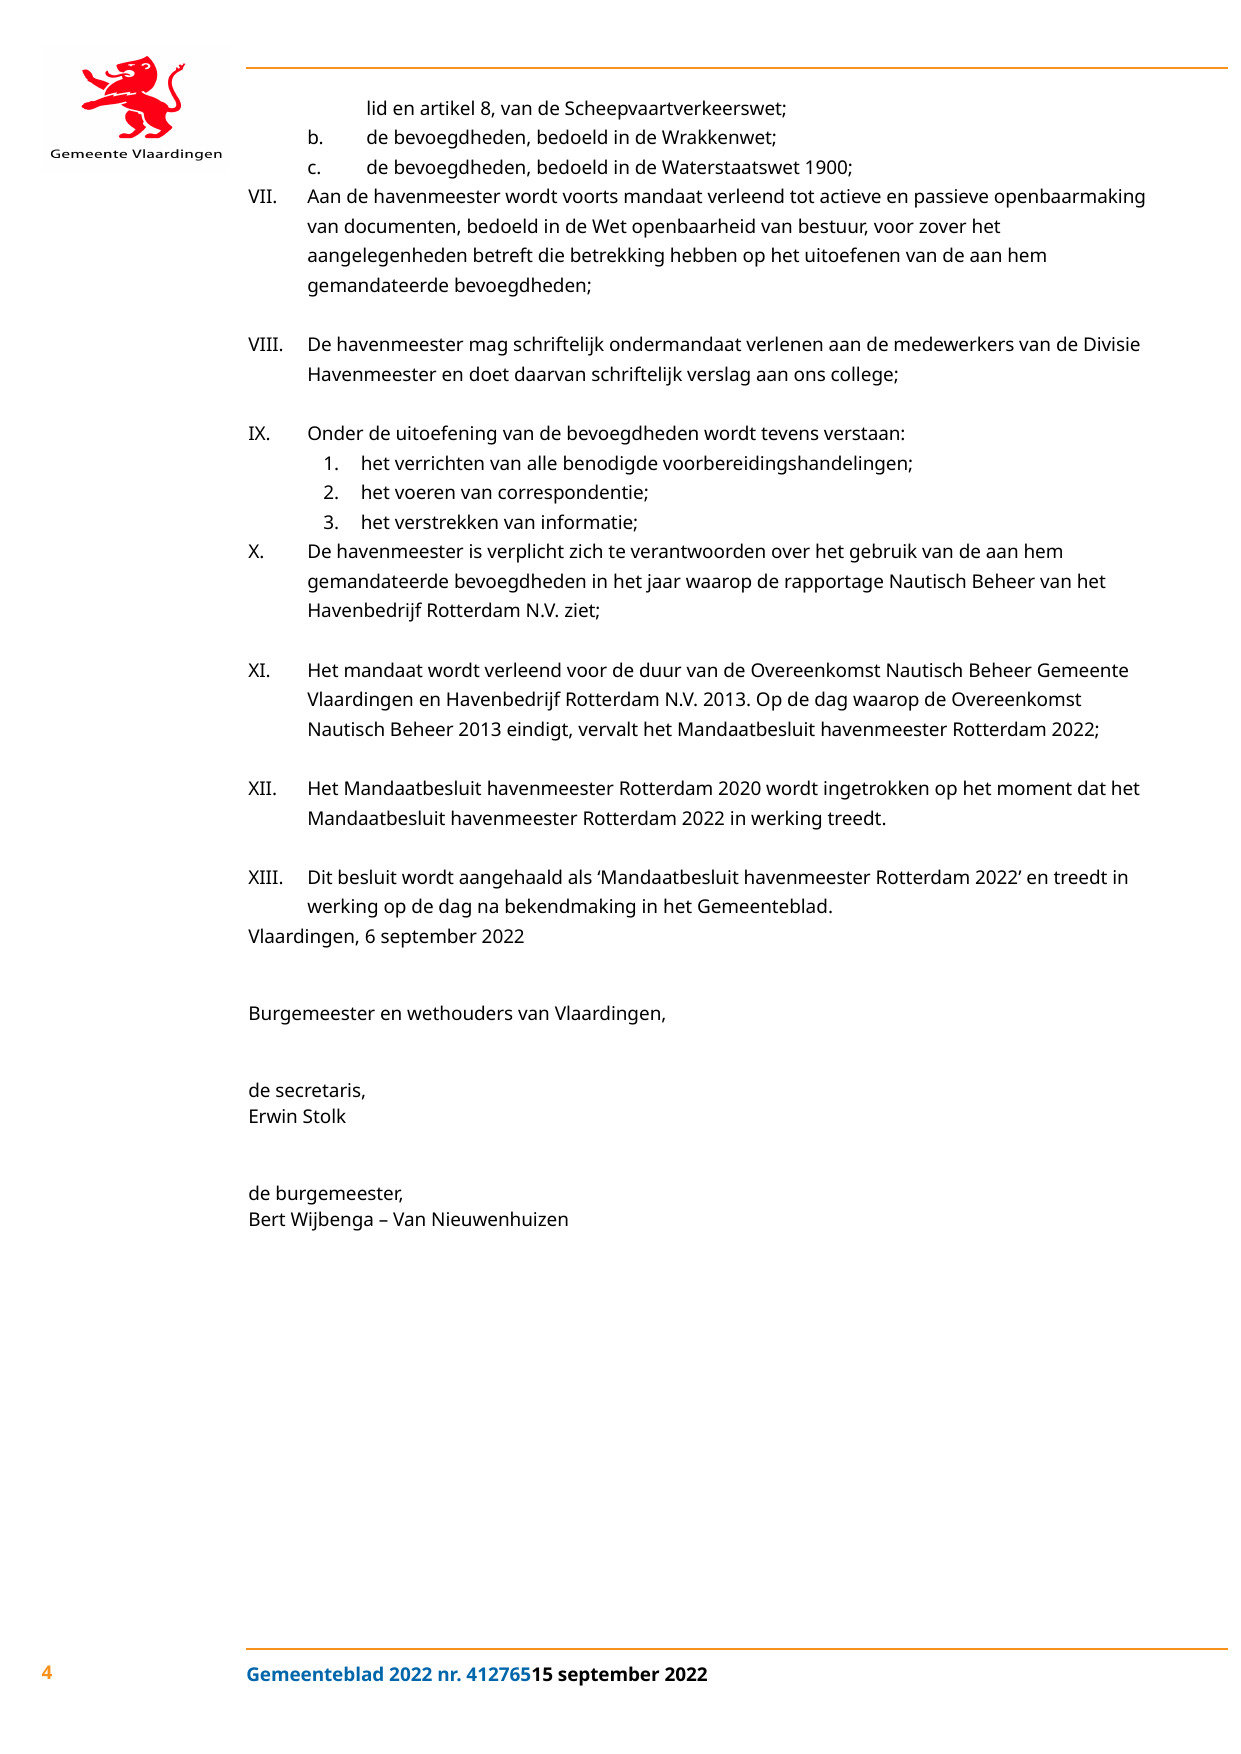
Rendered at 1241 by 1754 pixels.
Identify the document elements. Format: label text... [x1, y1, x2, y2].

list Het mandaat wordt verleend voor de duur van de Overeenkomst Nautisch Beheer Gemeente Vlaardingen en Havenbedrijf Rotterdam N.V. 2013. Op de dag waarop de Overeenkomst Nautisch Beheer 2013 eindigt, vervalt het Mandaatbesluit havenmeester Rotterdam 2022; [248, 657, 1152, 742]
list het verstrekken van informatie; [323, 509, 1152, 535]
text Erwin Stolk [248, 1103, 1152, 1129]
list Aan de havenmeester wordt voorts mandaat verleend tot actieve en passieve openbaarmaking van documenten, bedoeld in de Wet openbaarheid van bestuur, voor zover het aangelegenheden betreft die betrekking hebben op het uitoefenen van de aan hem gemandateerde bevoegdheden; [248, 183, 1152, 298]
text Vlaardingen, 6 september 2022 [248, 923, 1152, 949]
text de secretaris, [248, 1077, 1152, 1103]
list lid en artikel 8, van de Scheepvaartverkeerswet; [307, 95, 1152, 121]
list De havenmeester is verplicht zich te verantwoorden over het gebruik van de aan hem gemandateerde bevoegdheden in het jaar waarop de rapportage Nautisch Beheer van het Havenbedrijf Rotterdam N.V. ziet; [248, 538, 1152, 623]
list het voeren van correspondentie; [323, 479, 1152, 505]
text Bert Wijbenga – Van Nieuwenhuizen [248, 1206, 1152, 1232]
text Burgemeester en wethouders van Vlaardingen, [248, 1000, 1152, 1026]
list Dit besluit wordt aangehaald als ‘Mandaatbesluit havenmeester Rotterdam 2022’ en treedt in werking op de dag na bekendmaking in het Gemeenteblad. [248, 864, 1152, 919]
list Het Mandaatbesluit havenmeester Rotterdam 2020 wordt ingetrokken op het moment dat het Mandaatbesluit havenmeester Rotterdam 2022 in werking treedt. [248, 775, 1152, 831]
list de bevoegdheden, bedoeld in de Wrakkenwet; [307, 124, 1152, 150]
list het verrichten van alle benodigde voorbereidingshandelingen; [323, 450, 1152, 476]
list De havenmeester mag schriftelijk ondermandaat verlenen aan de medewerkers van de Divisie Havenmeester en doet daarvan schriftelijk verslag aan ons college; [248, 331, 1152, 387]
picture [41, 47, 231, 172]
text de burgemeester, [248, 1180, 1152, 1206]
list Onder de uitoefening van de bevoegdheden wordt tevens verstaan: [248, 420, 1152, 446]
list de bevoegdheden, bedoeld in de Waterstaatswet 1900; [307, 154, 1152, 180]
